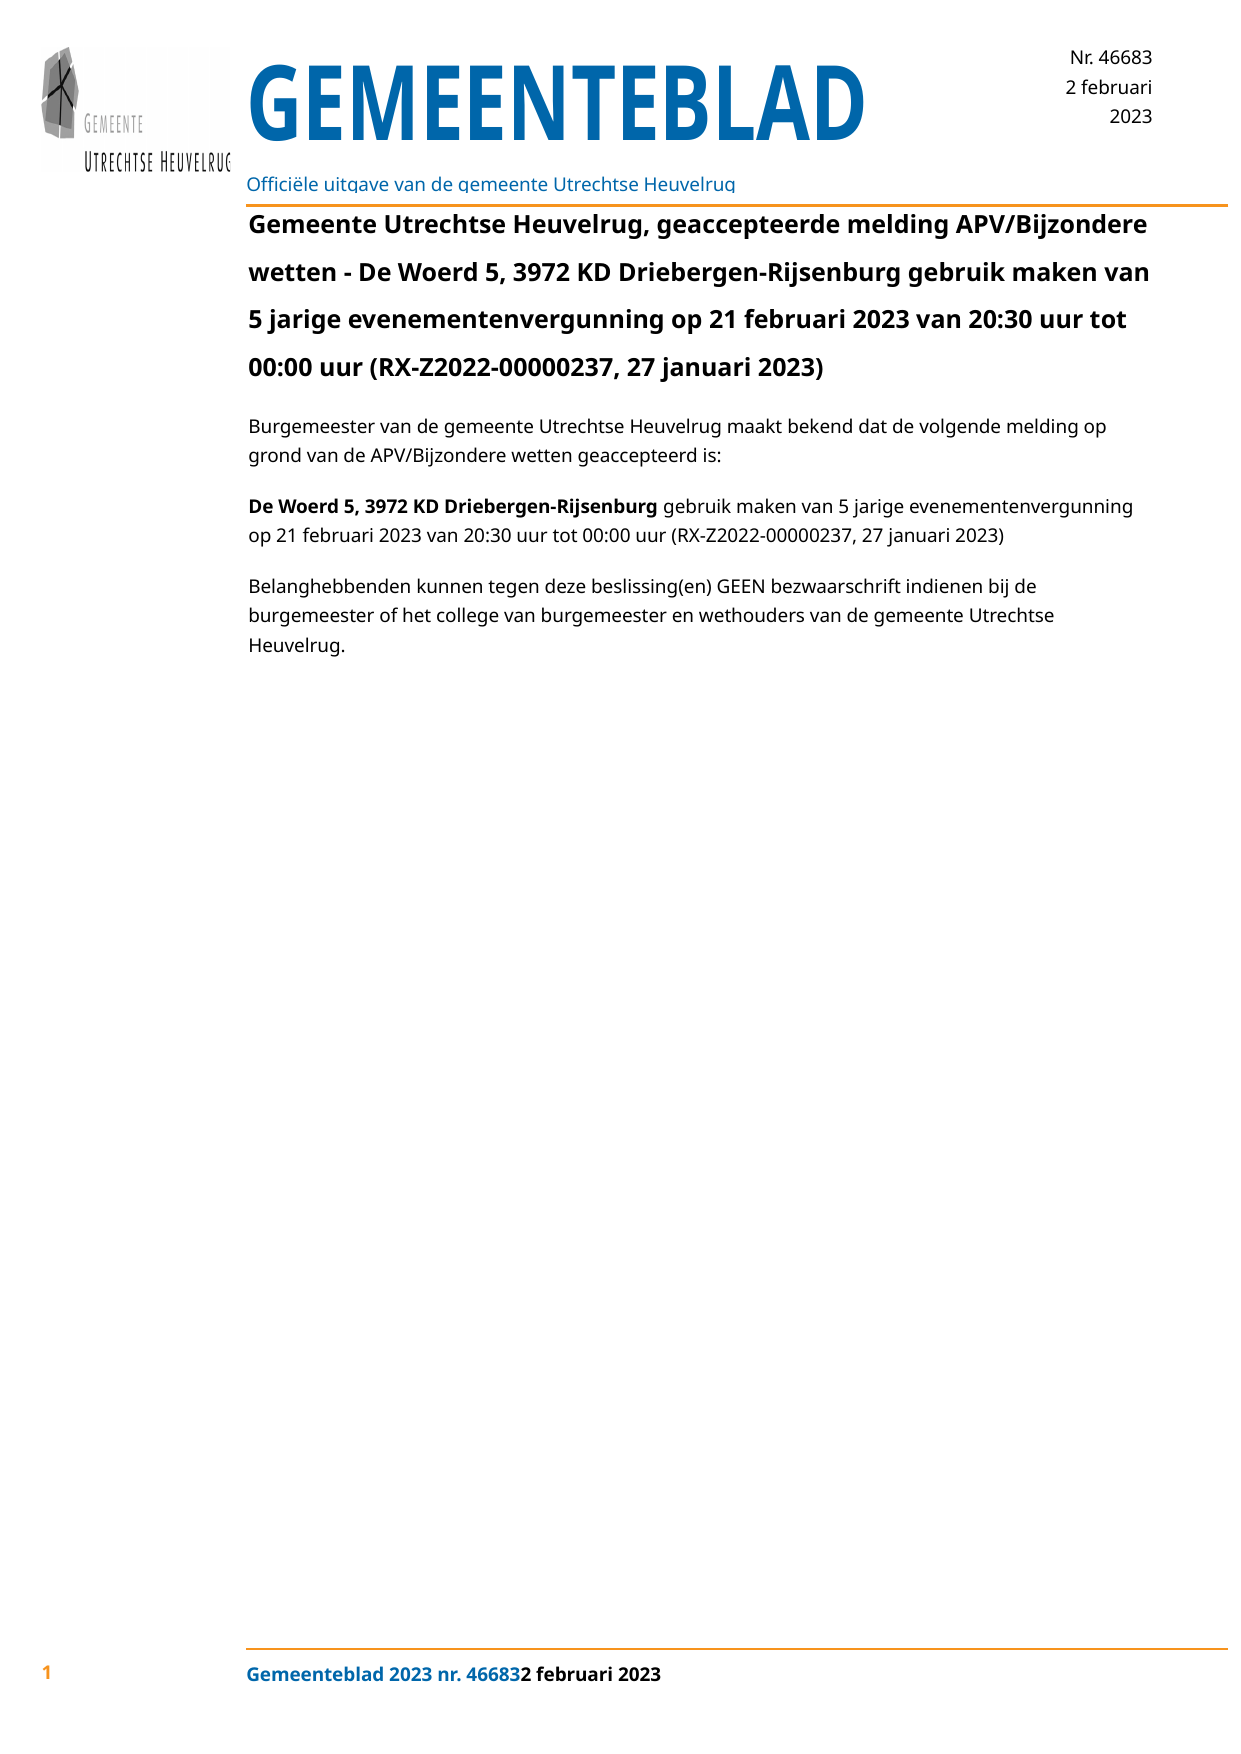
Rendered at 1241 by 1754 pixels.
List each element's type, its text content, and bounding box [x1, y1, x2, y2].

text Gemeente Utrechtse Heuvelrug, geaccepteerde melding APV/Bijzondere wetten - De Woerd 5, 3972 KD Driebergen-Rijsenburg gebruik maken van 5 jarige evenementenvergunning op 21 februari 2023 van 20:30 uur tot 00:00 uur (RX-Z2022-00000237, 27 januari 2023) [248, 207, 1152, 384]
text Burgemeester van de gemeente Utrechtse Heuvelrug maakt bekend dat de volgende melding op grond van de APV/Bijzondere wetten geaccepteerd is: [248, 413, 1152, 468]
text Belanghebbenden kunnen tegen deze beslissing(en) GEEN bezwaarschrift indienen bij de burgemeester of het college van burgemeester en wethouders van de gemeente Utrechtse Heuvelrug. [248, 573, 1152, 658]
text De Woerd 5, 3972 KD Driebergen-Rijsenburg gebruik maken van 5 jarige evenementenvergunning op 21 februari 2023 van 20:30 uur tot 00:00 uur (RX-Z2022-00000237, 27 januari 2023) [248, 493, 1152, 548]
picture [41, 47, 231, 172]
